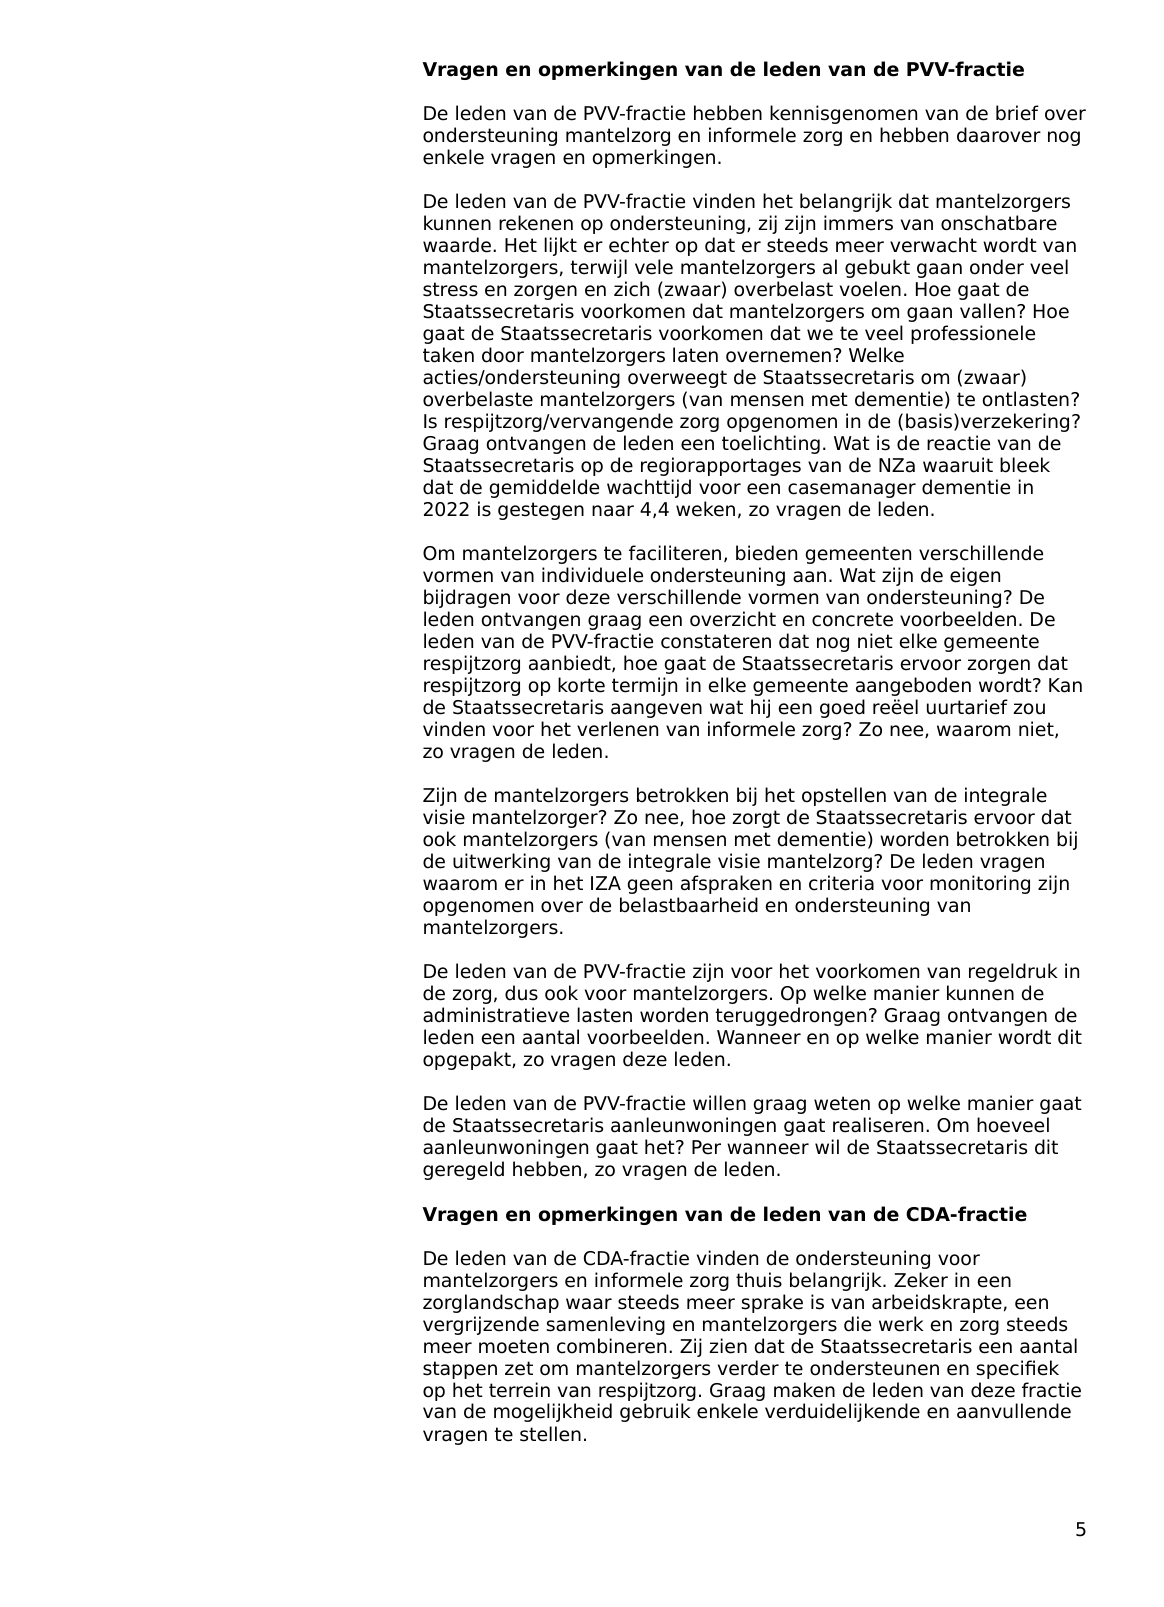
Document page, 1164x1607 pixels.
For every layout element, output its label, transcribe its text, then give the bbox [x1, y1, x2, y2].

subtitle Vragen en opmerkingen van de leden van de PVV-fractie [422, 59, 1087, 81]
text De leden van de PVV-fractie hebben kennisgenomen van de brief over ondersteuning mantelzorg en informele zorg en hebben daarover nog enkele vragen en opmerkingen. [422, 103, 1087, 169]
text De leden van de PVV-fractie vinden het belangrijk dat mantelzorgers kunnen rekenen op ondersteuning, zij zijn immers van onschatbare waarde. Het lijkt er echter op dat er steeds meer verwacht wordt van mantelzorgers, terwijl vele mantelzorgers al gebukt gaan onder veel stress en zorgen en zich (zwaar) overbelast voelen. Hoe gaat de Staatssecretaris voorkomen dat mantelzorgers om gaan vallen? Hoe gaat de Staatssecretaris voorkomen dat we te veel professionele taken door mantelzorgers laten overnemen? Welke acties/ondersteuning overweegt de Staatssecretaris om (zwaar) overbelaste mantelzorgers (van mensen met dementie) te ontlasten? Is respijtzorg/vervangende zorg opgenomen in de (basis)verzekering? Graag ontvangen de leden een toelichting. Wat is de reactie van de Staatssecretaris op de regiorapportages van de NZa waaruit bleek dat de gemiddelde wachttijd voor een casemanager dementie in 2022 is gestegen naar 4,4 weken, zo vragen de leden. [422, 191, 1087, 521]
text Zijn de mantelzorgers betrokken bij het opstellen van de integrale visie mantelzorger? Zo nee, hoe zorgt de Staatssecretaris ervoor dat ook mantelzorgers (van mensen met dementie) worden betrokken bij de uitwerking van de integrale visie mantelzorg? De leden vragen waarom er in het IZA geen afspraken en criteria voor monitoring zijn opgenomen over de belastbaarheid en ondersteuning van mantelzorgers. [422, 785, 1087, 939]
text De leden van de CDA-fractie vinden de ondersteuning voor mantelzorgers en informele zorg thuis belangrijk. Zeker in een zorglandschap waar steeds meer sprake is van arbeidskrapte, een vergrijzende samenleving en mantelzorgers die werk en zorg steeds meer moeten combineren. Zij zien dat de Staatssecretaris een aantal stappen zet om mantelzorgers verder te ondersteunen en specifiek op het terrein van respijtzorg. Graag maken de leden van deze fractie van de mogelijkheid gebruik enkele verduidelijkende en aanvullende vragen te stellen. [422, 1248, 1087, 1445]
text De leden van de PVV-fractie willen graag weten op welke manier gaat de Staatssecretaris aanleunwoningen gaat realiseren. Om hoeveel aanleunwoningen gaat het? Per wanneer wil de Staatssecretaris dit geregeld hebben, zo vragen de leden. [422, 1093, 1087, 1181]
text Om mantelzorgers te faciliteren, bieden gemeenten verschillende vormen van individuele ondersteuning aan. Wat zijn de eigen bijdragen voor deze verschillende vormen van ondersteuning? De leden ontvangen graag een overzicht en concrete voorbeelden. De leden van de PVV-fractie constateren dat nog niet elke gemeente respijtzorg aanbiedt, hoe gaat de Staatssecretaris ervoor zorgen dat respijtzorg op korte termijn in elke gemeente aangeboden wordt? Kan de Staatssecretaris aangeven wat hij een goed reëel uurtarief zou vinden voor het verlenen van informele zorg? Zo nee, waarom niet, zo vragen de leden. [422, 543, 1087, 763]
subtitle Vragen en opmerkingen van de leden van de CDA-fractie [422, 1203, 1087, 1225]
text De leden van de PVV-fractie zijn voor het voorkomen van regeldruk in de zorg, dus ook voor mantelzorgers. Op welke manier kunnen de administratieve lasten worden teruggedrongen? Graag ontvangen de leden een aantal voorbeelden. Wanneer en op welke manier wordt dit opgepakt, zo vragen deze leden. [422, 961, 1087, 1071]
